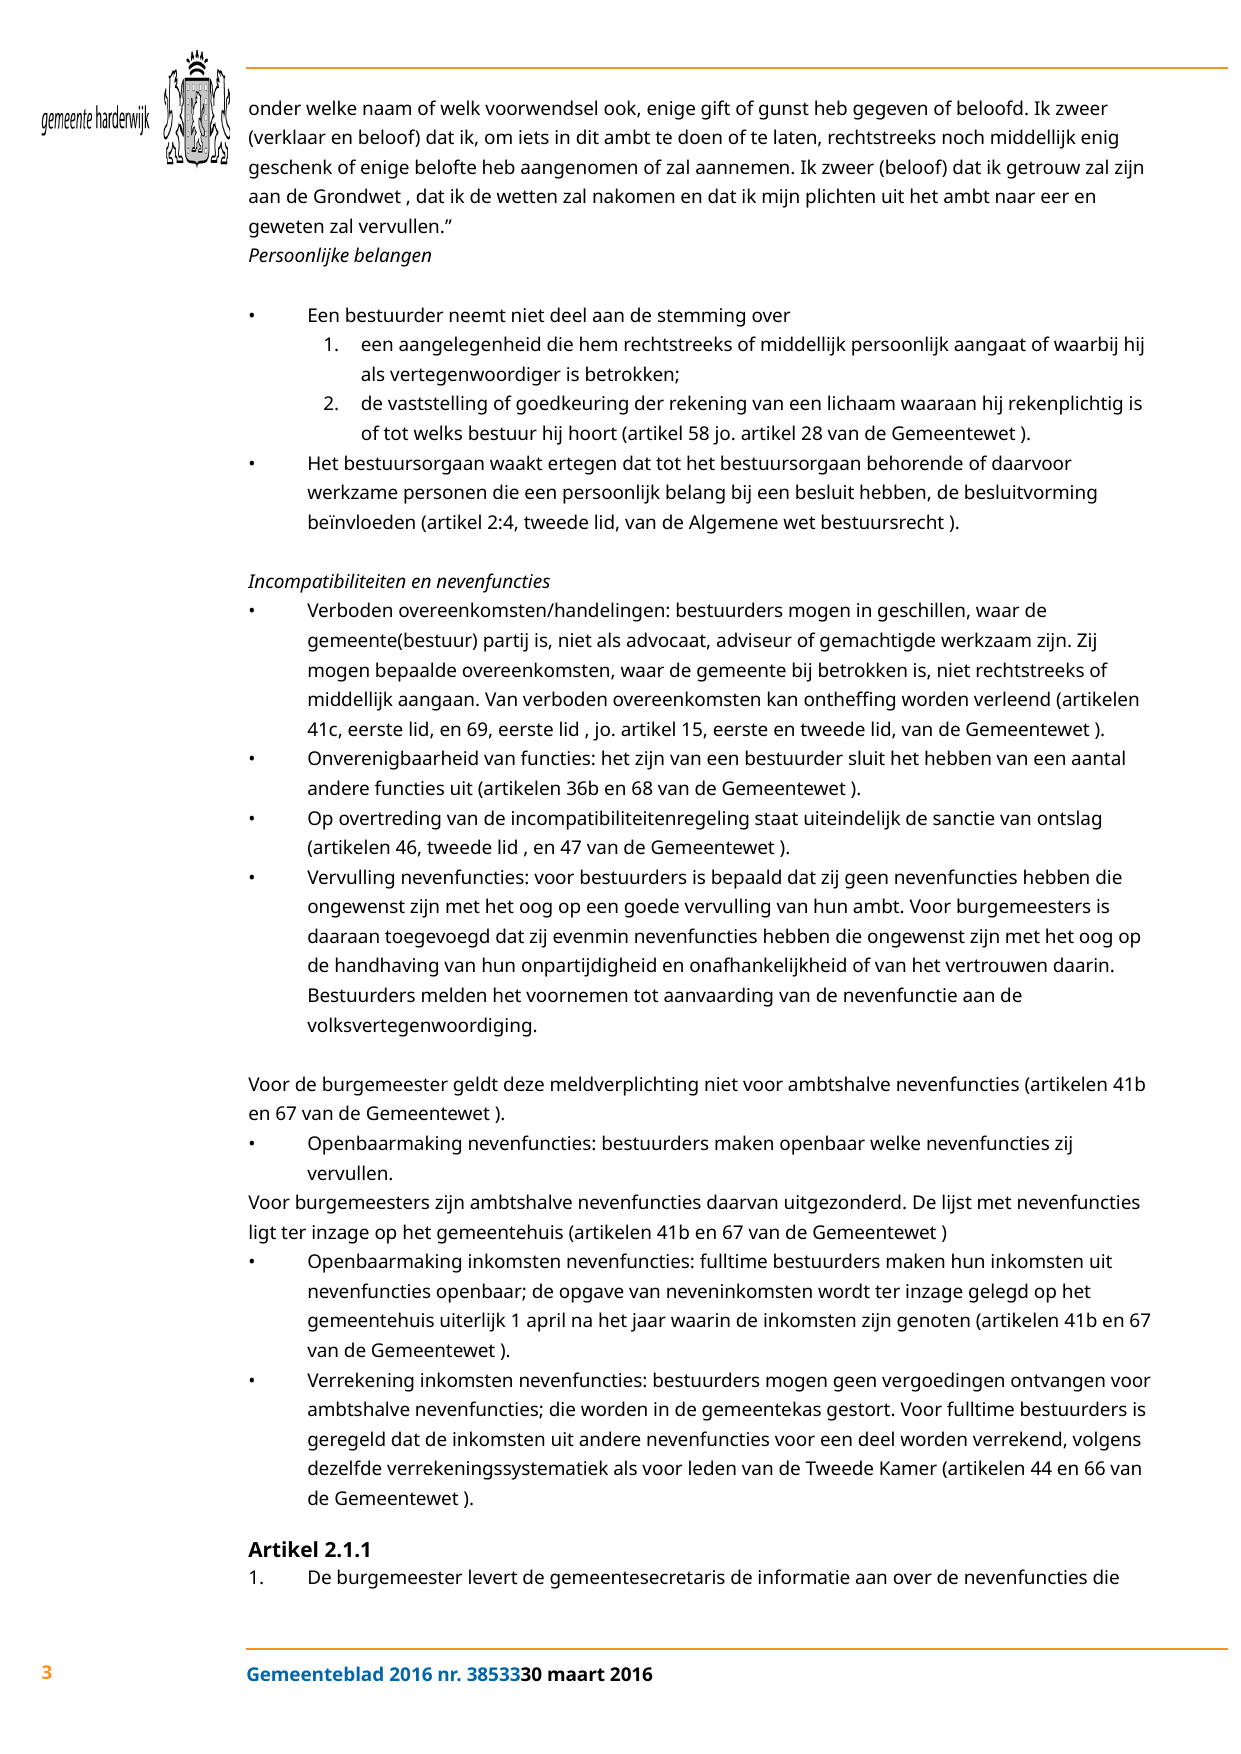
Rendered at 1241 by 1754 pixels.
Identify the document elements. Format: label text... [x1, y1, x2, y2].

text Incompatibiliteiten en nevenfuncties [248, 568, 1152, 594]
list Het bestuursorgaan waakt ertegen dat tot het bestuursorgaan behorende of daarvoor werkzame personen die een persoonlijk belang bij een besluit hebben, de besluitvorming beïnvloeden (artikel 2:4, tweede lid, van de Algemene wet bestuursrecht ). [248, 450, 1152, 535]
text Persoonlijke belangen [248, 243, 1152, 268]
list Een bestuurder neemt niet deel aan de stemming over [248, 302, 1152, 328]
list Verboden overeenkomsten/handelingen: bestuurders mogen in geschillen, waar de gemeente(bestuur) partij is, niet als advocaat, adviseur of gemachtigde werkzaam zijn. Zij mogen bepaalde overeenkomsten, waar de gemeente bij betrokken is, niet rechtstreeks of middellijk aangaan. Van verboden overeenkomsten kan ontheffing worden verleend (artikelen 41c, eerste lid, en 69, eerste lid , jo. artikel 15, eerste en tweede lid, van de Gemeentewet ). [248, 598, 1152, 742]
picture [41, 47, 231, 172]
list de vaststelling of goedkeuring der rekening van een lichaam waaraan hij rekenplichtig is of tot welks bestuur hij hoort (artikel 58 jo. artikel 28 van de Gemeentewet ). [323, 391, 1152, 446]
list Vervulling nevenfuncties: voor bestuurders is bepaald dat zij geen nevenfuncties hebben die ongewenst zijn met het oog op een goede vervulling van hun ambt. Voor burgemeesters is daaraan toegevoegd dat zij evenmin nevenfuncties hebben die ongewenst zijn met het oog op de handhaving van hun onpartijdigheid en onafhankelijkheid of van het vertrouwen daarin. Bestuurders melden het voornemen tot aanvaarding van de nevenfunctie aan de volksvertegenwoordiging. [248, 864, 1152, 1038]
list Openbaarmaking inkomsten nevenfuncties: fulltime bestuurders maken hun inkomsten uit nevenfuncties openbaar; de opgave van neveninkomsten wordt ter inzage gelegd op het gemeentehuis uiterlijk 1 april na het jaar waarin de inkomsten zijn genoten (artikelen 41b en 67 van de Gemeentewet ). [248, 1248, 1152, 1363]
text Artikel 2.1.1 [248, 1536, 1152, 1564]
text onder welke naam of welk voorwendsel ook, enige gift of gunst heb gegeven of beloofd. Ik zweer (verklaar en beloof) dat ik, om iets in dit ambt te doen of te laten, rechtstreeks noch middellijk enig geschenk of enige belofte heb aangenomen of zal aannemen. Ik zweer (beloof) dat ik getrouw zal zijn aan de Grondwet , dat ik de wetten zal nakomen en dat ik mijn plichten uit het ambt naar eer en geweten zal vervullen.” [248, 95, 1152, 239]
list De burgemeester levert de gemeentesecretaris de informatie aan over de nevenfuncties die [248, 1564, 1152, 1590]
list Openbaarmaking nevenfuncties: bestuurders maken openbaar welke nevenfuncties zij vervullen. [248, 1130, 1152, 1186]
text Voor de burgemeester geldt deze meldverplichting niet voor ambtshalve nevenfuncties (artikelen 41b en 67 van de Gemeentewet ). [248, 1071, 1152, 1126]
list Onverenigbaarheid van functies: het zijn van een bestuurder sluit het hebben van een aantal andere functies uit (artikelen 36b en 68 van de Gemeentewet ). [248, 746, 1152, 801]
text Voor burgemeesters zijn ambtshalve nevenfuncties daarvan uitgezonderd. De lijst met nevenfuncties ligt ter inzage op het gemeentehuis (artikelen 41b en 67 van de Gemeentewet ) [248, 1189, 1152, 1245]
list Verrekening inkomsten nevenfuncties: bestuurders mogen geen vergoedingen ontvangen voor ambtshalve nevenfuncties; die worden in de gemeentekas gestort. Voor fulltime bestuurders is geregeld dat de inkomsten uit andere nevenfuncties voor een deel worden verrekend, volgens dezelfde verrekeningssystematiek als voor leden van de Tweede Kamer (artikelen 44 en 66 van de Gemeentewet ). [248, 1367, 1152, 1511]
list Op overtreding van de incompatibiliteitenregeling staat uiteindelijk de sanctie van ontslag (artikelen 46, tweede lid , en 47 van de Gemeentewet ). [248, 805, 1152, 860]
list een aangelegenheid die hem rechtstreeks of middellijk persoonlijk aangaat of waarbij hij als vertegenwoordiger is betrokken; [323, 331, 1152, 387]
